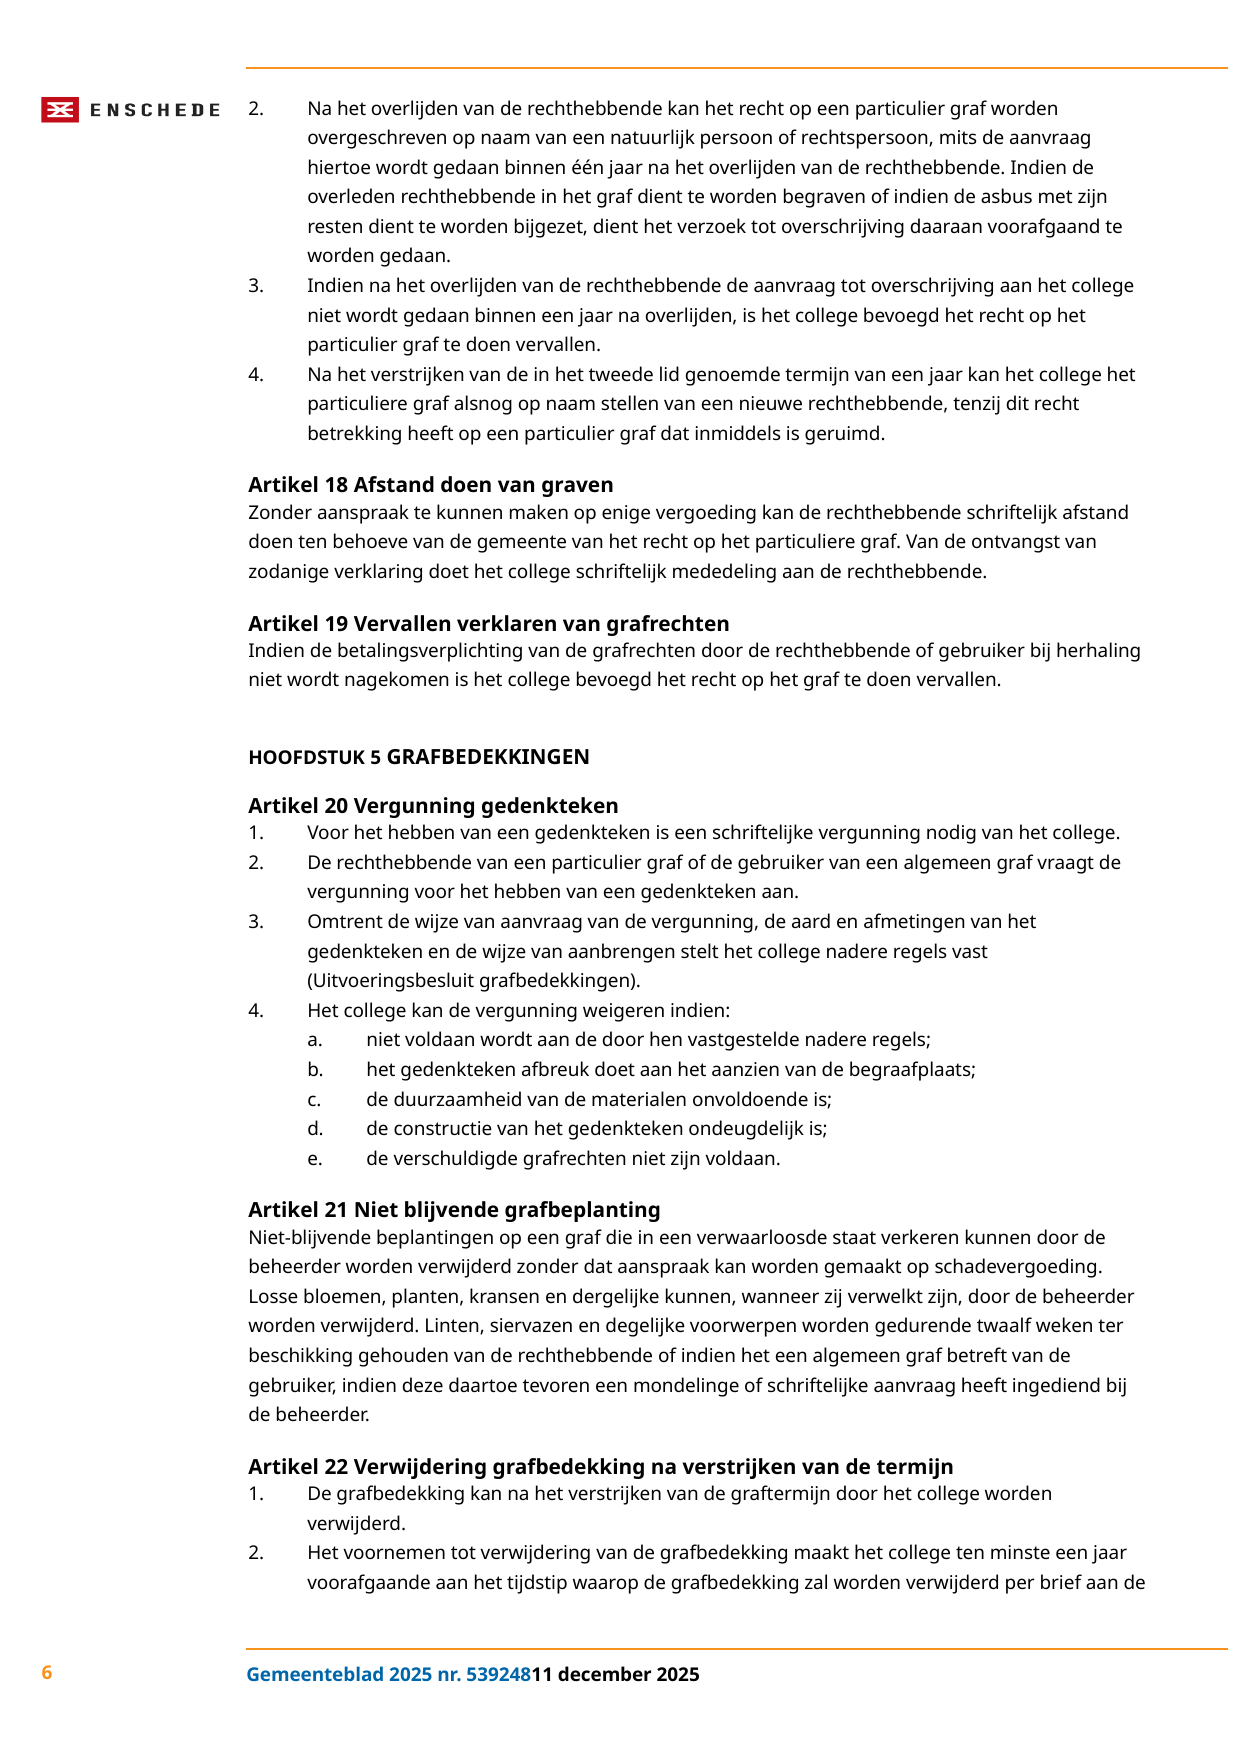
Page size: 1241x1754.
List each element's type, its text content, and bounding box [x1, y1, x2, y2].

list Na het overlijden van de rechthebbende kan het recht op een particulier graf worden overgeschreven op naam van een natuurlijk persoon of rechtspersoon, mits de aanvraag hiertoe wordt gedaan binnen één jaar na het overlijden van de rechthebbende. Indien de overleden rechthebbende in het graf dient te worden begraven of indien de asbus met zijn resten dient te worden bijgezet, dient het verzoek tot overschrijving daaraan voorafgaand te worden gedaan. [248, 95, 1152, 268]
list de verschuldigde grafrechten niet zijn voldaan. [307, 1145, 1152, 1171]
list Na het verstrijken van de in het tweede lid genoemde termijn van een jaar kan het college het particuliere graf alsnog op naam stellen van een nieuwe rechthebbende, tenzij dit recht betrekking heeft op een particulier graf dat inmiddels is geruimd. [248, 361, 1152, 446]
text Artikel 18 Afstand doen van graven [248, 471, 1152, 499]
text Indien de betalingsverplichting van de grafrechten door de rechthebbende of gebruiker bij herhaling niet wordt nagekomen is het college bevoegd het recht op het graf te doen vervallen. [248, 637, 1152, 692]
list niet voldaan wordt aan de door hen vastgestelde nadere regels; [307, 1027, 1152, 1052]
text HOOFDSTUK 5 GRAFBEDEKKINGEN [248, 742, 1152, 770]
list Het college kan de vergunning weigeren indien: [248, 997, 1152, 1023]
list de constructie van het gedenkteken ondeugdelijk is; [307, 1115, 1152, 1141]
list Omtrent de wijze van aanvraag van de vergunning, de aard en afmetingen van het gedenkteken en de wijze van aanbrengen stelt het college nadere regels vast (Uitvoeringsbesluit grafbedekkingen). [248, 908, 1152, 993]
list Indien na het overlijden van de rechthebbende de aanvraag tot overschrijving aan het college niet wordt gedaan binnen een jaar na overlijden, is het college bevoegd het recht op het particulier graf te doen vervallen. [248, 272, 1152, 357]
text Artikel 21 Niet blijvende grafbeplanting [248, 1195, 1152, 1224]
text Artikel 19 Vervallen verklaren van grafrechten [248, 609, 1152, 637]
text Zonder aanspraak te kunnen maken op enige vergoeding kan de rechthebbende schriftelijk afstand doen ten behoeve van de gemeente van het recht op het particuliere graf. Van de ontvangst van zodanige verklaring doet het college schriftelijk mededeling aan de rechthebbende. [248, 499, 1152, 584]
text Niet-blijvende beplantingen op een graf die in een verwaarloosde staat verkeren kunnen door de beheerder worden verwijderd zonder dat aanspraak kan worden gemaakt op schadevergoeding. Losse bloemen, planten, kransen en dergelijke kunnen, wanneer zij verwelkt zijn, door de beheerder worden verwijderd. Linten, siervazen en degelijke voorwerpen worden gedurende twaalf weken ter beschikking gehouden van de rechthebbende of indien het een algemeen graf betreft van de gebruiker, indien deze daartoe tevoren een mondelinge of schriftelijke aanvraag heeft ingediend bij de beheerder. [248, 1224, 1152, 1427]
list De rechthebbende van een particulier graf of de gebruiker van een algemeen graf vraagt de vergunning voor het hebben van een gedenkteken aan. [248, 849, 1152, 904]
picture [41, 47, 231, 172]
list het gedenkteken afbreuk doet aan het aanzien van de begraafplaats; [307, 1056, 1152, 1082]
list De grafbedekking kan na het verstrijken van de graftermijn door het college worden verwijderd. [248, 1480, 1152, 1536]
list de duurzaamheid van de materialen onvoldoende is; [307, 1086, 1152, 1112]
text Artikel 20 Vergunning gedenkteken [248, 791, 1152, 819]
text Artikel 22 Verwijdering grafbedekking na verstrijken van de termijn [248, 1452, 1152, 1480]
list Het voornemen tot verwijdering van de grafbedekking maakt het college ten minste een jaar voorafgaande aan het tijdstip waarop de grafbedekking zal worden verwijderd per brief aan de [248, 1539, 1152, 1595]
list Voor het hebben van een gedenkteken is een schriftelijke vergunning nodig van het college. [248, 819, 1152, 845]
